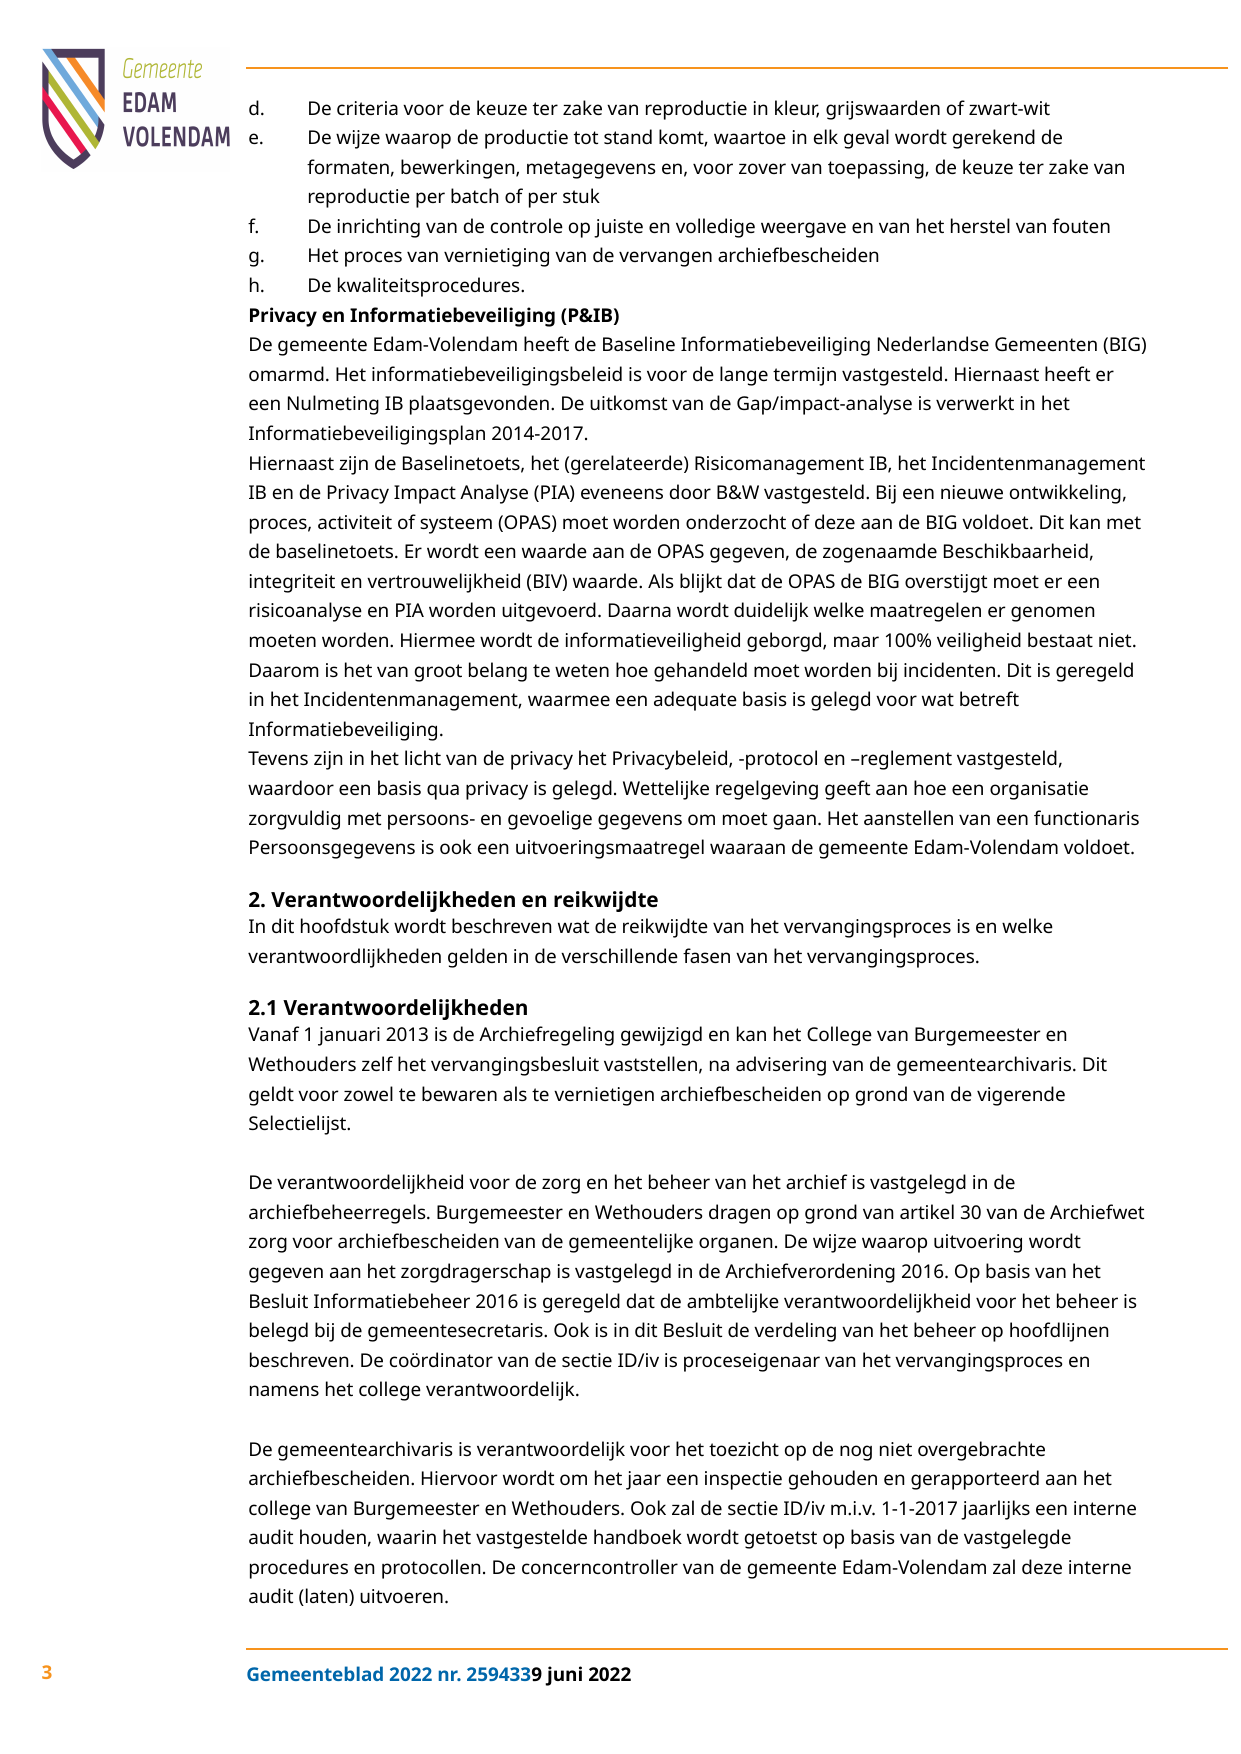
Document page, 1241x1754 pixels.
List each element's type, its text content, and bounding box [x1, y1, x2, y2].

text Hiernaast zijn de Baselinetoets, het (gerelateerde) Risicomanagement IB, het Incidentenmanagement IB en de Privacy Impact Analyse (PIA) eveneens door B&W vastgesteld. Bij een nieuwe ontwikkeling, proces, activiteit of systeem (OPAS) moet worden onderzocht of deze aan de BIG voldoet. Dit kan met de baselinetoets. Er wordt een waarde aan de OPAS gegeven, de zogenaamde Beschikbaarheid, integriteit en vertrouwelijkheid (BIV) waarde. Als blijkt dat de OPAS de BIG overstijgt moet er een risicoanalyse en PIA worden uitgevoerd. Daarna wordt duidelijk welke maatregelen er genomen moeten worden. Hiermee wordt de informatieveiligheid geborgd, maar 100% veiligheid bestaat niet. Daarom is het van groot belang te weten hoe gehandeld moet worden bij incidenten. Dit is geregeld in het Incidentenmanagement, waarmee een adequate basis is gelegd voor wat betreft Informatiebeveiliging. [248, 450, 1152, 742]
list De criteria voor de keuze ter zake van reproductie in kleur, grijswaarden of zwart-wit [248, 95, 1152, 121]
text Privacy en Informatiebeveiliging (P&IB) [248, 302, 1152, 328]
text De gemeentearchivaris is verantwoordelijk voor het toezicht op de nog niet overgebrachte archiefbescheiden. Hiervoor wordt om het jaar een inspectie gehouden en gerapporteerd aan het college van Burgemeester en Wethouders. Ook zal de sectie ID/iv m.i.v. 1-1-2017 jaarlijks een interne audit houden, waarin het vastgestelde handboek wordt getoetst op basis van de vastgelegde procedures en protocollen. De concerncontroller van de gemeente Edam-Volendam zal deze interne audit (laten) uitvoeren. [248, 1436, 1152, 1609]
list De kwaliteitsprocedures. [248, 272, 1152, 298]
text Vanaf 1 januari 2013 is de Archiefregeling gewijzigd en kan het College van Burgemeester en Wethouders zelf het vervangingsbesluit vaststellen, na advisering van de gemeentearchivaris. Dit geldt voor zowel te bewaren als te vernietigen archiefbescheiden op grond van de vigerende Selectielijst. [248, 1022, 1152, 1136]
list Het proces van vernietiging van de vervangen archiefbescheiden [248, 243, 1152, 268]
text De verantwoordelijkheid voor de zorg en het beheer van het archief is vastgelegd in de archiefbeheerregels. Burgemeester en Wethouders dragen op grond van artikel 30 van de Archiefwet zorg voor archiefbescheiden van de gemeentelijke organen. De wijze waarop uitvoering wordt gegeven aan het zorgdragerschap is vastgelegd in de Archiefverordening 2016. Op basis van het Besluit Informatiebeheer 2016 is geregeld dat de ambtelijke verantwoordelijkheid voor het beheer is belegd bij de gemeentesecretaris. Ook is in dit Besluit de verdeling van het beheer op hoofdlijnen beschreven. De coördinator van de sectie ID/iv is proceseigenaar van het vervangingsproces en namens het college verantwoordelijk. [248, 1169, 1152, 1402]
text In dit hoofdstuk wordt beschreven wat de reikwijdte van het vervangingsproces is en welke verantwoordlijkheden gelden in de verschillende fasen van het vervangingsproces. [248, 913, 1152, 968]
text De gemeente Edam-Volendam heeft de Baseline Informatiebeveiliging Nederlandse Gemeenten (BIG) omarmd. Het informatiebeveiligingsbeleid is voor de lange termijn vastgesteld. Hiernaast heeft er een Nulmeting IB plaatsgevonden. De uitkomst van de Gap/impact-analyse is verwerkt in het Informatiebeveiligingsplan 2014-2017. [248, 331, 1152, 446]
picture [41, 47, 231, 172]
text 2.1 Verantwoordelijkheden [248, 993, 1152, 1022]
text 2. Verantwoordelijkheden en reikwijdte [248, 885, 1152, 913]
list De wijze waarop de productie tot stand komt, waartoe in elk geval wordt gerekend de formaten, bewerkingen, metagegevens en, voor zover van toepassing, de keuze ter zake van reproductie per batch of per stuk [248, 124, 1152, 209]
text Tevens zijn in het licht van de privacy het Privacybeleid, -protocol en –reglement vastgesteld, waardoor een basis qua privacy is gelegd. Wettelijke regelgeving geeft aan hoe een organisatie zorgvuldig met persoons- en gevoelige gegevens om moet gaan. Het aanstellen van een functionaris Persoonsgegevens is ook een uitvoeringsmaatregel waaraan de gemeente Edam-Volendam voldoet. [248, 746, 1152, 860]
list De inrichting van de controle op juiste en volledige weergave en van het herstel van fouten [248, 213, 1152, 239]
